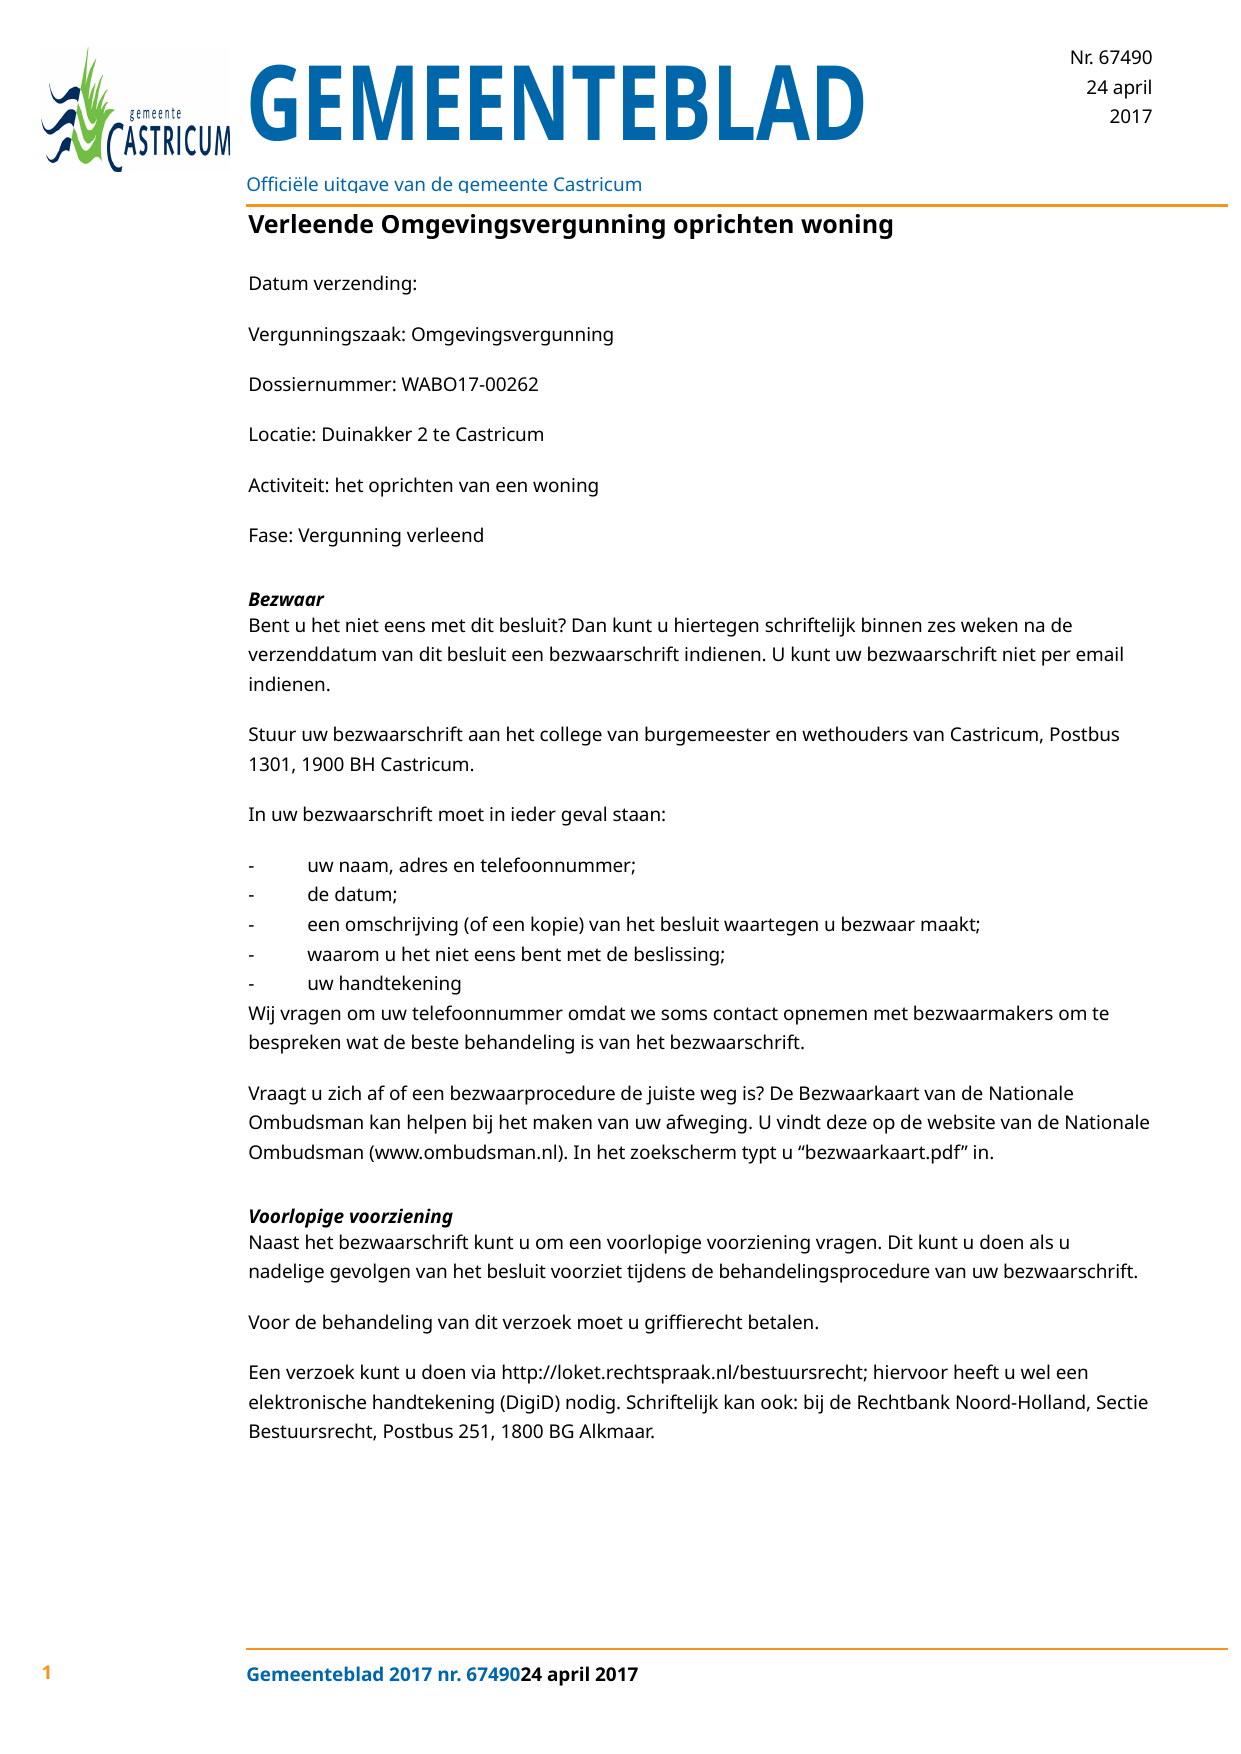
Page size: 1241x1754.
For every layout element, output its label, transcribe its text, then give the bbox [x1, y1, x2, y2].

text Fase: Vergunning verleend [248, 522, 1152, 548]
text Verleende Omgevingsvergunning oprichten woning [248, 207, 1152, 241]
list waarom u het niet eens bent met de beslissing; [248, 941, 1152, 967]
text Bent u het niet eens met dit besluit? Dan kunt u hiertegen schriftelijk binnen zes weken na de verzenddatum van dit besluit een bezwaarschrift indienen. U kunt uw bezwaarschrift niet per email indienen. [248, 612, 1152, 697]
text Activiteit: het oprichten van een woning [248, 472, 1152, 498]
picture [41, 47, 231, 172]
text In uw bezwaarschrift moet in ieder geval staan: [248, 802, 1152, 827]
text Wij vragen om uw telefoonnummer omdat we soms contact opnemen met bezwaarmakers om te bespreken wat de beste behandeling is van het bezwaarschrift. [248, 1000, 1152, 1055]
text Een verzoek kunt u doen via http://loket.rechtspraak.nl/bestuursrecht; hiervoor heeft u wel een elektronische handtekening (DigiD) nodig. Schriftelijk kan ook: bij de Rechtbank Noord-Holland, Sectie Bestuursrecht, Postbus 251, 1800 BG Alkmaar. [248, 1359, 1152, 1444]
text Voorlopige voorziening [248, 1203, 1152, 1229]
text Vraagt u zich af of een bezwaarprocedure de juiste weg is? De Bezwaarkaart van de Nationale Ombudsman kan helpen bij het maken van uw afweging. U vindt deze op de website van de Nationale Ombudsman (www.ombudsman.nl). In het zoekscherm typt u “bezwaarkaart.pdf” in. [248, 1080, 1152, 1165]
text Naast het bezwaarschrift kunt u om een voorlopige voorziening vragen. Dit kunt u doen als u nadelige gevolgen van het besluit voorziet tijdens de behandelingsprocedure van uw bezwaarschrift. [248, 1229, 1152, 1284]
text Stuur uw bezwaarschrift aan het college van burgemeester en wethouders van Castricum, Postbus 1301, 1900 BH Castricum. [248, 722, 1152, 777]
list uw handtekening [248, 970, 1152, 996]
text Locatie: Duinakker 2 te Castricum [248, 422, 1152, 447]
text Bezwaar [248, 586, 1152, 612]
list een omschrijving (of een kopie) van het besluit waartegen u bezwaar maakt; [248, 911, 1152, 937]
text Voor de behandeling van dit verzoek moet u griffierecht betalen. [248, 1309, 1152, 1334]
text Vergunningszaak: Omgevingsvergunning [248, 321, 1152, 346]
text Dossiernummer: WABO17-00262 [248, 371, 1152, 397]
list de datum; [248, 882, 1152, 907]
text Datum verzending: [248, 270, 1152, 296]
list uw naam, adres en telefoonnummer; [248, 852, 1152, 878]
